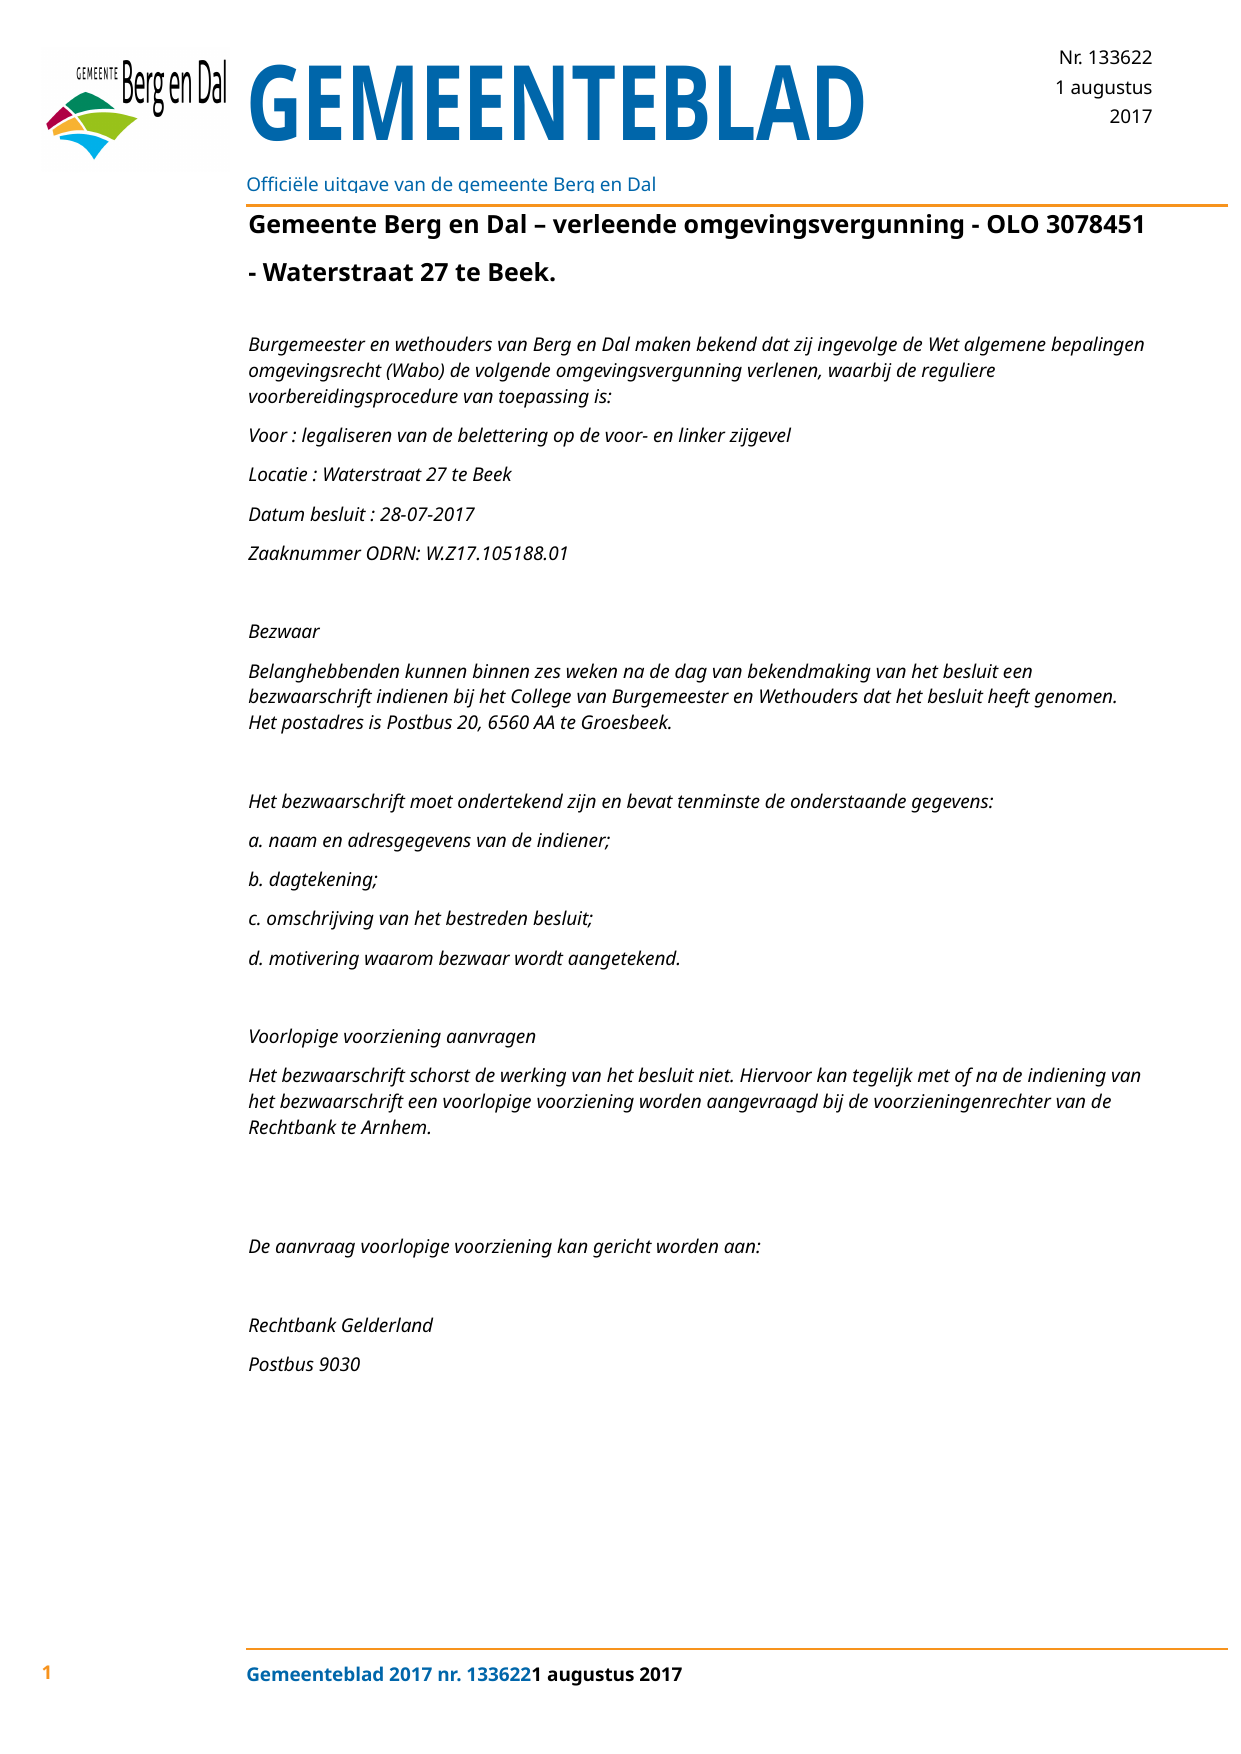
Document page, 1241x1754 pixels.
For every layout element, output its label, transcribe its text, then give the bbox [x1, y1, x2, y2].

text Burgemeester en wethouders van Berg en Dal maken bekend dat zij ingevolge de Wet algemene bepalingen omgevingsrecht (Wabo) de volgende omgevingsvergunning verlenen, waarbij de reguliere voorbereidingsprocedure van toepassing is: [248, 331, 1152, 409]
text Postbus 9030 [248, 1351, 1152, 1377]
text Het bezwaarschrift moet ondertekend zijn en bevat tenminste de onderstaande gegevens: [248, 788, 1152, 813]
text c. omschrijving van het bestreden besluit; [248, 906, 1152, 931]
text Voorlopige voorziening aanvragen [248, 1023, 1152, 1049]
picture [41, 47, 231, 172]
text a. naam en adresgegevens van de indiener; [248, 827, 1152, 853]
text d. motivering waarom bezwaar wordt aangetekend. [248, 945, 1152, 971]
text Datum besluit : 28-07-2017 [248, 501, 1152, 526]
text b. dagtekening; [248, 866, 1152, 892]
text Voor : legaliseren van de belettering op de voor- en linker zijgevel [248, 422, 1152, 448]
text Locatie : Waterstraat 27 te Beek [248, 461, 1152, 487]
text De aanvraag voorlopige voorziening kan gericht worden aan: [248, 1233, 1152, 1259]
text Zaaknummer ODRN: W.Z17.105188.01 [248, 540, 1152, 566]
text Bezwaar [248, 618, 1152, 644]
text Belanghebbenden kunnen binnen zes weken na de dag van bekendmaking van het besluit een bezwaarschrift indienen bij het College van Burgemeester en Wethouders dat het besluit heeft genomen. Het postadres is Postbus 20, 6560 AA te Groesbeek. [248, 658, 1152, 735]
text Het bezwaarschrift schorst de werking van het besluit niet. Hiervoor kan tegelijk met of na de indiening van het bezwaarschrift een voorlopige voorziening worden aangevraagd bij de voorzieningenrechter van de Rechtbank te Arnhem. [248, 1063, 1152, 1140]
text Rechtbank Gelderland [248, 1312, 1152, 1338]
text Gemeente Berg en Dal – verleende omgevingsvergunning - OLO 3078451 - Waterstraat 27 te Beek. [248, 207, 1152, 288]
